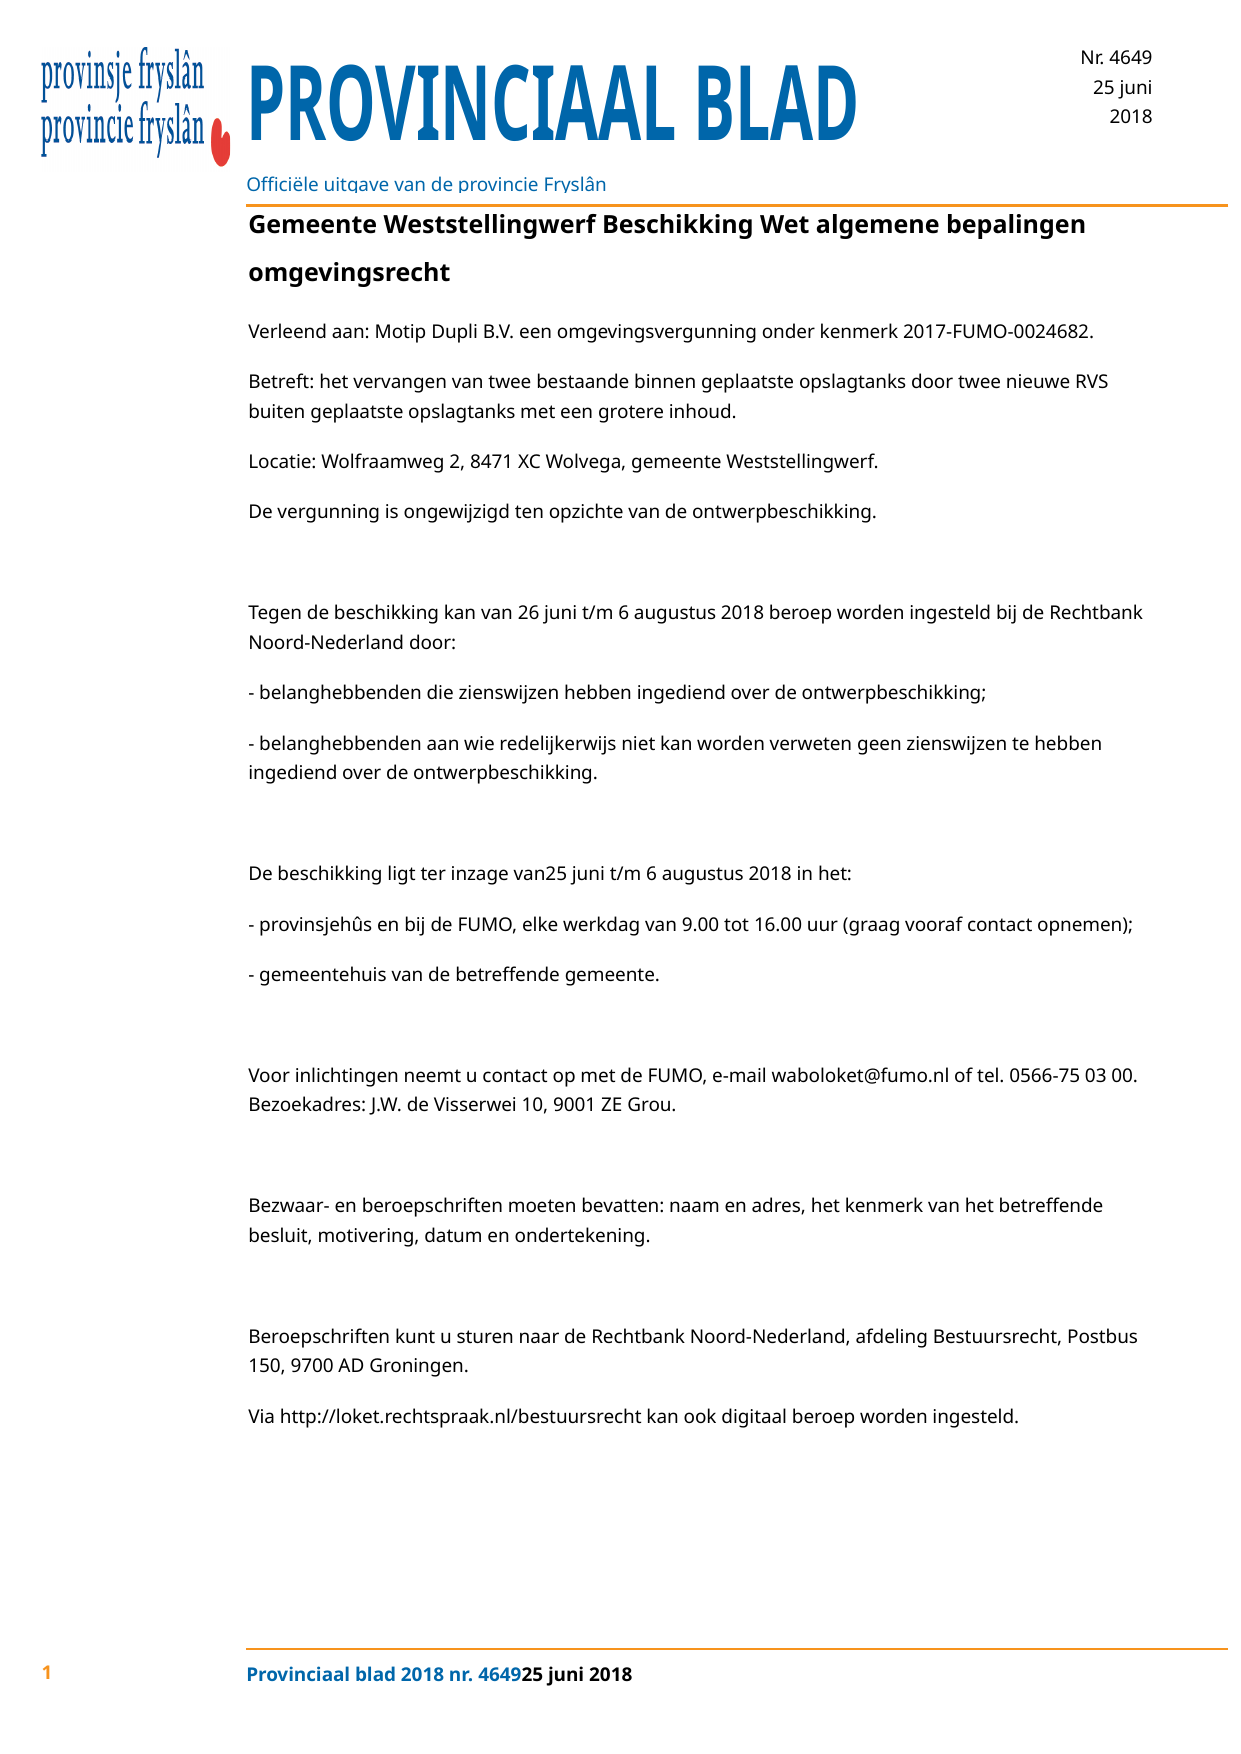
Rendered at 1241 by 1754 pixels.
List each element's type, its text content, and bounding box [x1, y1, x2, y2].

text Locatie: Wolfraamweg 2, 8471 XC Wolvega, gemeente Weststellingwerf. [248, 448, 1152, 474]
picture [41, 47, 231, 172]
text Gemeente Weststellingwerf Beschikking Wet algemene bepalingen omgevingsrecht [248, 207, 1152, 288]
text Verleend aan: Motip Dupli B.V. een omgevingsvergunning onder kenmerk 2017-FUMO-0024682. [248, 318, 1152, 344]
text Via http://loket.rechtspraak.nl/bestuursrecht kan ook digitaal beroep worden ingesteld. [248, 1403, 1152, 1429]
text Voor inlichtingen neemt u contact op met de FUMO, e-mail waboloket@fumo.nl of tel. 0566-75 03 00. Bezoekadres: J.W. de Visserwei 10, 9001 ZE Grou. [248, 1062, 1152, 1117]
text - provinsjehûs en bij de FUMO, elke werkdag van 9.00 tot 16.00 uur (graag vooraf contact opnemen); [248, 911, 1152, 937]
text Betreft: het vervangen van twee bestaande binnen geplaatste opslagtanks door twee nieuwe RVS buiten geplaatste opslagtanks met een grotere inhoud. [248, 368, 1152, 424]
text - belanghebbenden die zienswijzen hebben ingediend over de ontwerpbeschikking; [248, 679, 1152, 705]
text - gemeentehuis van de betreffende gemeente. [248, 961, 1152, 987]
text Tegen de beschikking kan van 26 juni t/m 6 augustus 2018 beroep worden ingesteld bij de Rechtbank Noord-Nederland door: [248, 599, 1152, 655]
text De vergunning is ongewijzigd ten opzichte van de ontwerpbeschikking. [248, 499, 1152, 524]
text - belanghebbenden aan wie redelijkerwijs niet kan worden verweten geen zienswijzen te hebben ingediend over de ontwerpbeschikking. [248, 730, 1152, 785]
text Bezwaar- en beroepschriften moeten bevatten: naam en adres, het kenmerk van het betreffende besluit, motivering, datum en ondertekening. [248, 1192, 1152, 1248]
text Beroepschriften kunt u sturen naar de Rechtbank Noord-Nederland, afdeling Bestuursrecht, Postbus 150, 9700 AD Groningen. [248, 1323, 1152, 1378]
text De beschikking ligt ter inzage van25 juni t/m 6 augustus 2018 in het: [248, 860, 1152, 886]
